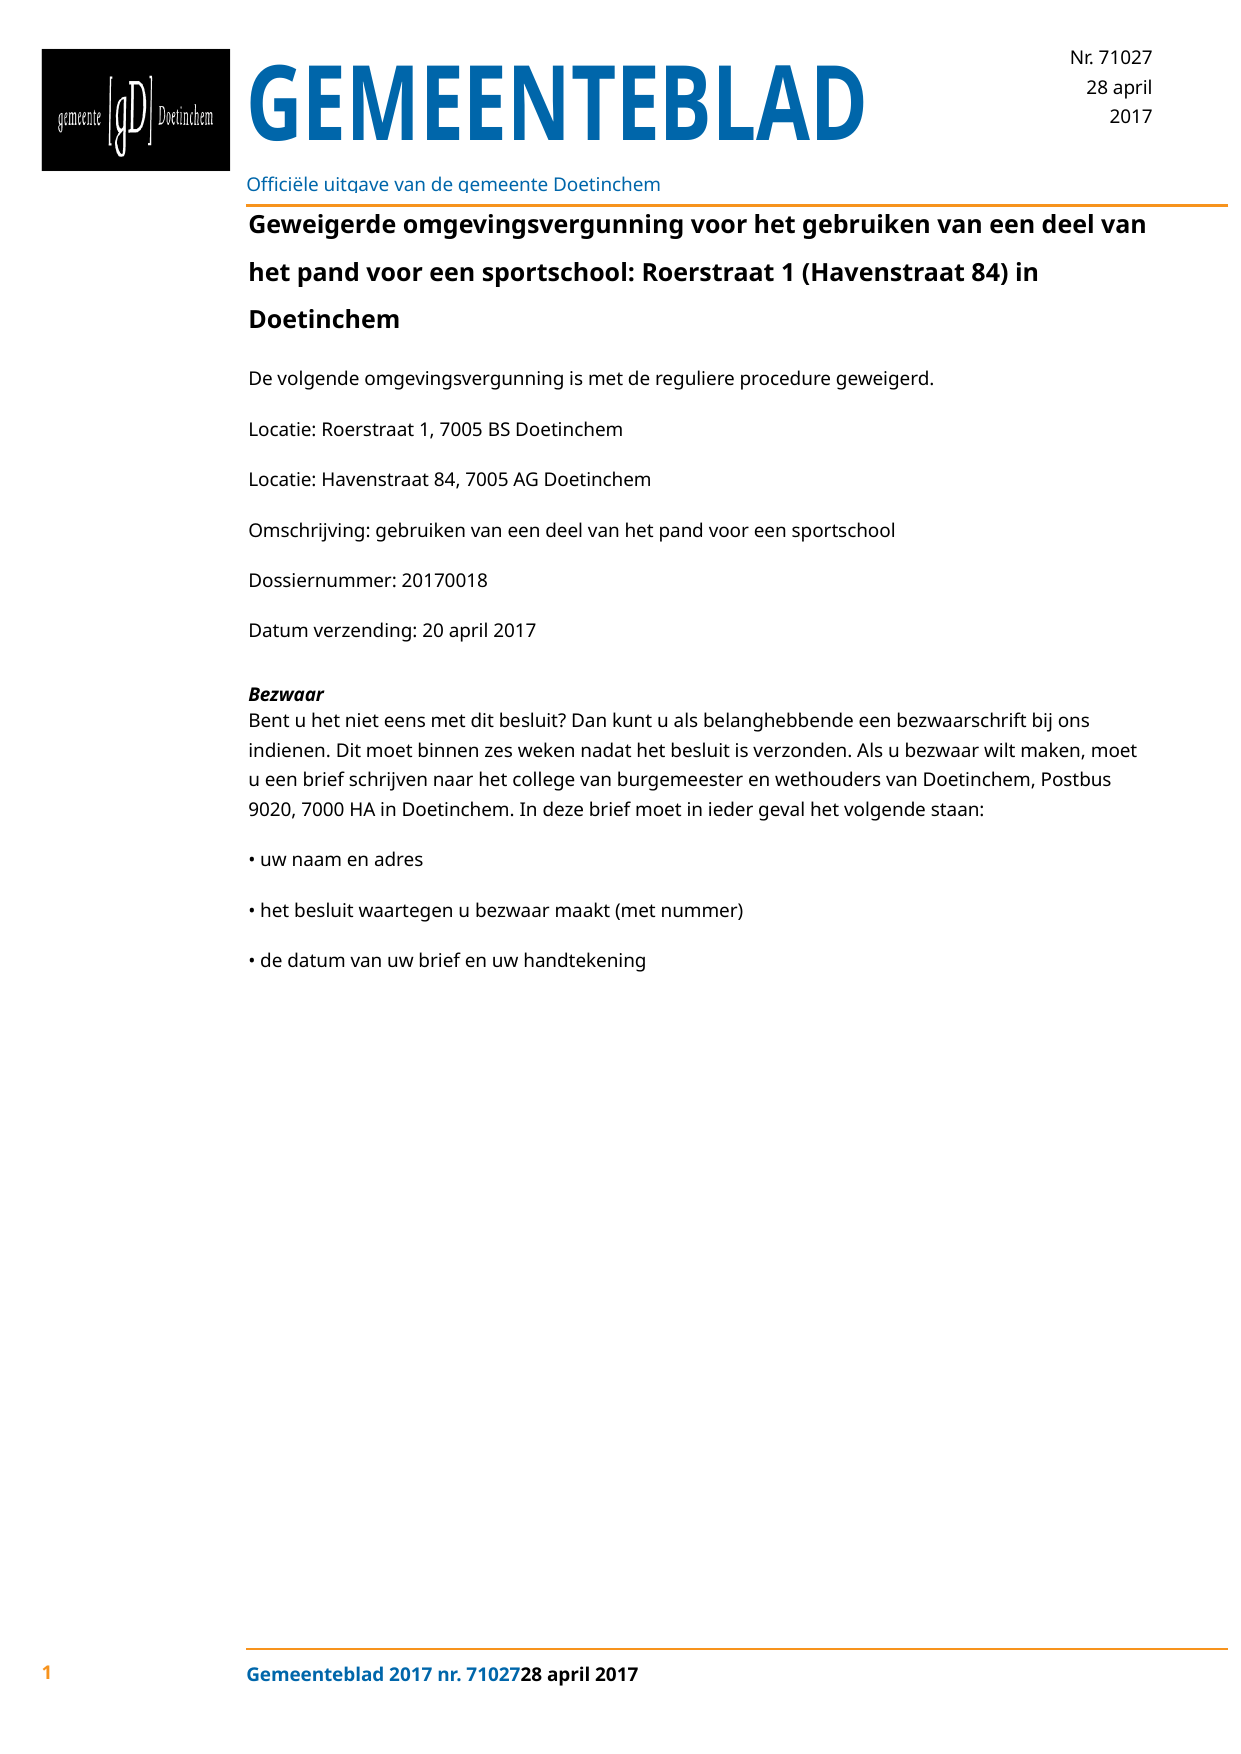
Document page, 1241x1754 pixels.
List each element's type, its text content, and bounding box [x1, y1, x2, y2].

text • de datum van uw brief en uw handtekening [248, 947, 1152, 973]
text Datum verzending: 20 april 2017 [248, 618, 1152, 643]
text Bezwaar [248, 682, 1152, 707]
text Locatie: Havenstraat 84, 7005 AG Doetinchem [248, 466, 1152, 492]
text Dossiernummer: 20170018 [248, 567, 1152, 593]
text Bent u het niet eens met dit besluit? Dan kunt u als belanghebbende een bezwaarschrift bij ons indienen. Dit moet binnen zes weken nadat het besluit is verzonden. Als u bezwaar wilt maken, moet u een brief schrijven naar het college van burgemeester en wethouders van Doetinchem, Postbus 9020, 7000 HA in Doetinchem. In deze brief moet in ieder geval het volgende staan: [248, 707, 1152, 822]
text Locatie: Roerstraat 1, 7005 BS Doetinchem [248, 416, 1152, 442]
text Omschrijving: gebruiken van een deel van het pand voor een sportschool [248, 517, 1152, 542]
text • uw naam en adres [248, 846, 1152, 872]
text De volgende omgevingsvergunning is met de reguliere procedure geweigerd. [248, 366, 1152, 391]
picture [41, 47, 231, 172]
text • het besluit waartegen u bezwaar maakt (met nummer) [248, 897, 1152, 923]
text Geweigerde omgevingsvergunning voor het gebruiken van een deel van het pand voor een sportschool: Roerstraat 1 (Havenstraat 84) in Doetinchem [248, 207, 1152, 336]
